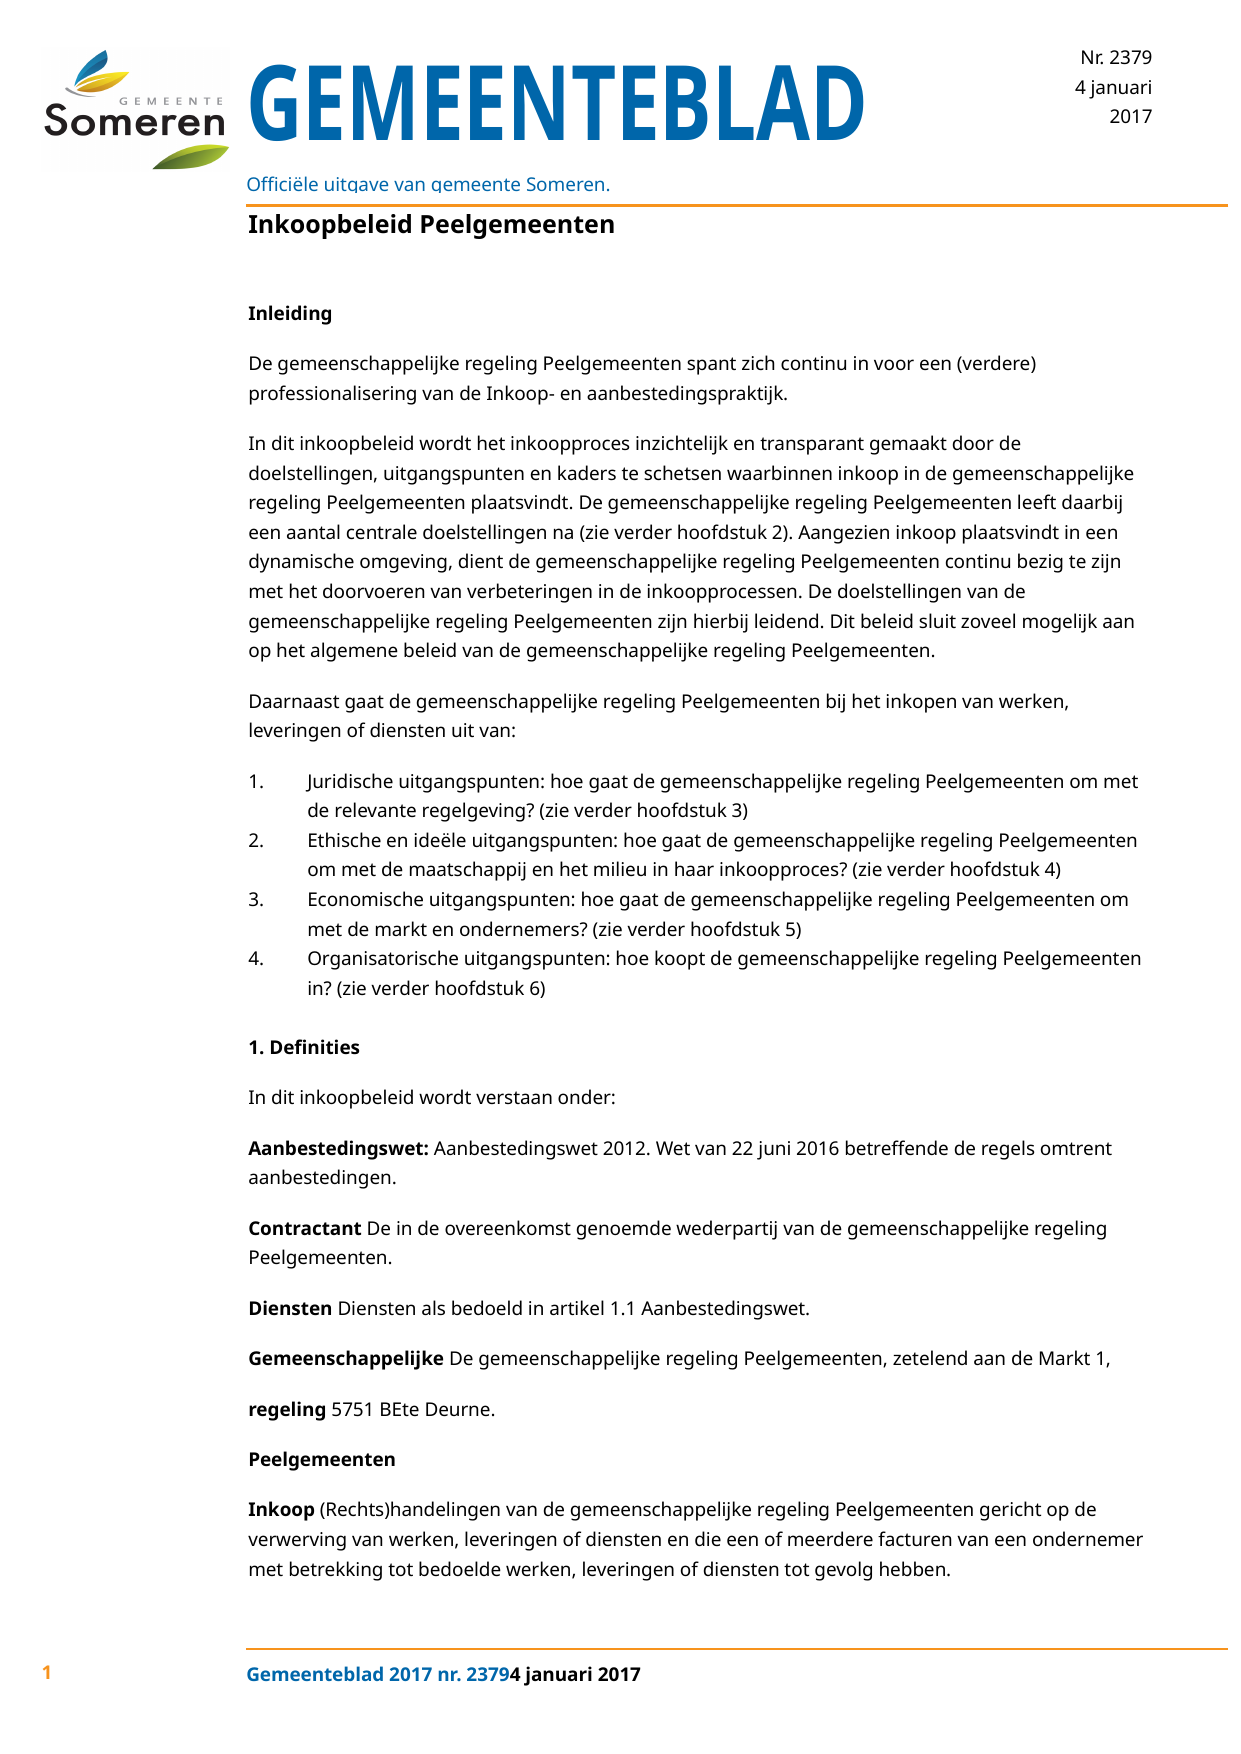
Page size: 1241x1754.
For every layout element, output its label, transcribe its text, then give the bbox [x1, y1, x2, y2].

picture [41, 47, 231, 172]
text In dit inkoopbeleid wordt het inkoopproces inzichtelijk en transparant gemaakt door de doelstellingen, uitgangspunten en kaders te schetsen waarbinnen inkoop in de gemeenschappelijke regeling Peelgemeenten plaatsvindt. De gemeenschappelijke regeling Peelgemeenten leeft daarbij een aantal centrale doelstellingen na (zie verder hoofdstuk 2). Aangezien inkoop plaatsvindt in een dynamische omgeving, dient de gemeenschappelijke regeling Peelgemeenten continu bezig te zijn met het doorvoeren van verbeteringen in de inkoopprocessen. De doelstellingen van de gemeenschappelijke regeling Peelgemeenten zijn hierbij leidend. Dit beleid sluit zoveel mogelijk aan op het algemene beleid van de gemeenschappelijke regeling Peelgemeenten. [248, 430, 1152, 663]
list Economische uitgangspunten: hoe gaat de gemeenschappelijke regeling Peelgemeenten om met de markt en ondernemers? (zie verder hoofdstuk 5) [248, 886, 1152, 941]
text In dit inkoopbeleid wordt verstaan onder: [248, 1084, 1152, 1110]
list Juridische uitgangspunten: hoe gaat de gemeenschappelijke regeling Peelgemeenten om met de relevante regelgeving? (zie verder hoofdstuk 3) [248, 768, 1152, 823]
text Gemeenschappelijke De gemeenschappelijke regeling Peelgemeenten, zetelend aan de Markt 1, [248, 1345, 1152, 1371]
text Diensten Diensten als bedoeld in artikel 1.1 Aanbestedingswet. [248, 1295, 1152, 1321]
list Ethische en ideële uitgangspunten: hoe gaat de gemeenschappelijke regeling Peelgemeenten om met de maatschappij en het milieu in haar inkoopproces? (zie verder hoofdstuk 4) [248, 827, 1152, 882]
list Organisatorische uitgangspunten: hoe koopt de gemeenschappelijke regeling Peelgemeenten in? (zie verder hoofdstuk 6) [248, 945, 1152, 1001]
text De gemeenschappelijke regeling Peelgemeenten spant zich continu in voor een (verdere) professionalisering van de Inkoop- en aanbestedingspraktijk. [248, 350, 1152, 406]
text Inkoopbeleid Peelgemeenten [248, 207, 1152, 241]
text Peelgemeenten [248, 1446, 1152, 1472]
text Inleiding [248, 300, 1152, 326]
text 1. Definities [248, 1034, 1152, 1060]
text Aanbestedingswet: Aanbestedingswet 2012. Wet van 22 juni 2016 betreffende de regels omtrent aanbestedingen. [248, 1135, 1152, 1190]
text Inkoop (Rechts)handelingen van de gemeenschappelijke regeling Peelgemeenten gericht op de verwerving van werken, leveringen of diensten en die een of meerdere facturen van een ondernemer met betrekking tot bedoelde werken, leveringen of diensten tot gevolg hebben. [248, 1497, 1152, 1581]
text Contractant De in de overeenkomst genoemde wederpartij van de gemeenschappelijke regeling Peelgemeenten. [248, 1215, 1152, 1270]
text regeling 5751 BEte Deurne. [248, 1396, 1152, 1421]
text Daarnaast gaat de gemeenschappelijke regeling Peelgemeenten bij het inkopen van werken, leveringen of diensten uit van: [248, 688, 1152, 743]
